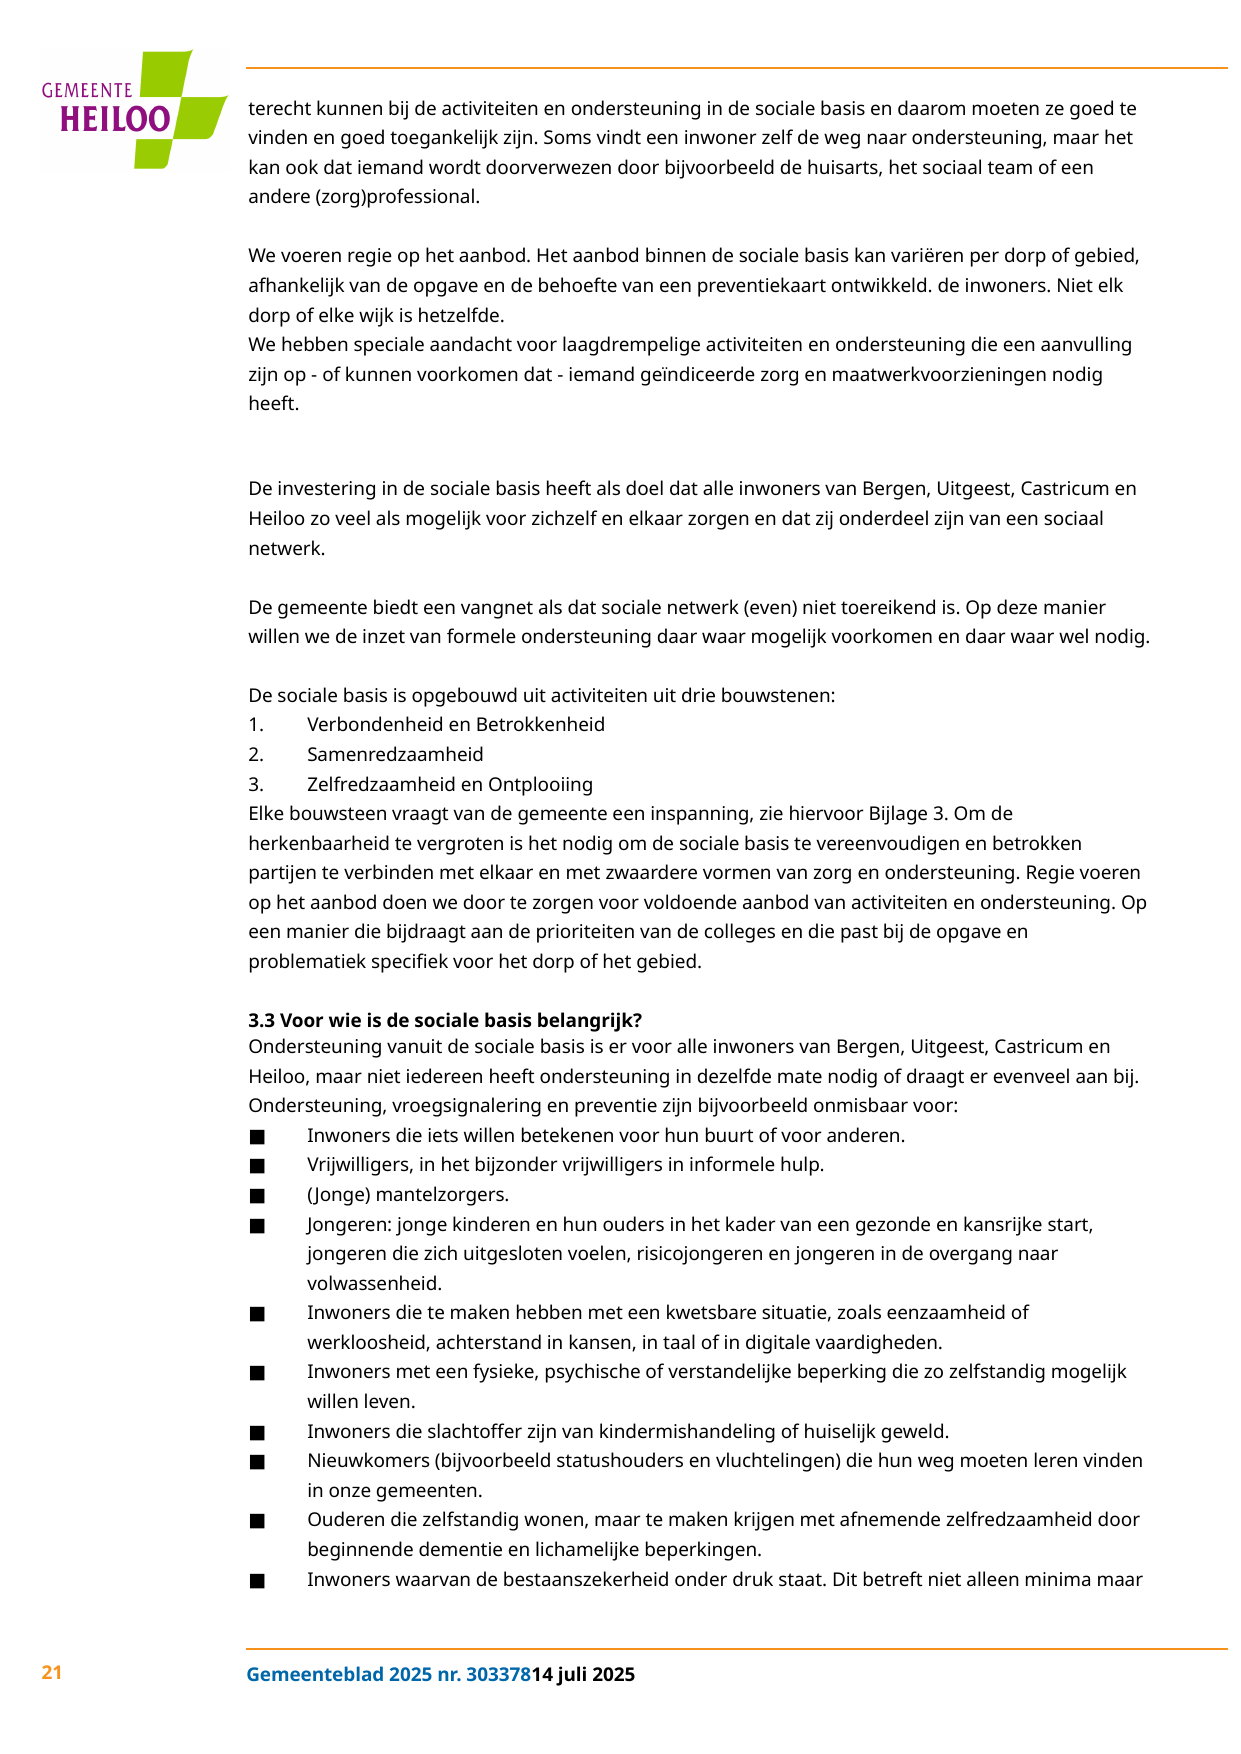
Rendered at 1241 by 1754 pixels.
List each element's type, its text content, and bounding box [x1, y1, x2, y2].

list Jongeren: jonge kinderen en hun ouders in het kader van een gezonde en kansrijke start, jongeren die zich uitgesloten voelen, risicojongeren en jongeren in de overgang naar volwassenheid. [248, 1211, 1152, 1296]
text Ondersteuning vanuit de sociale basis is er voor alle inwoners van Bergen, Uitgeest, Castricum en Heiloo, maar niet iedereen heeft ondersteuning in dezelfde mate nodig of draagt er evenveel aan bij. Ondersteuning, vroegsignalering en preventie zijn bijvoorbeeld onmisbaar voor: [248, 1033, 1152, 1118]
text We hebben speciale aandacht voor laagdrempelige activiteiten en ondersteuning die een aanvulling zijn op - of kunnen voorkomen dat - iemand geïndiceerde zorg en maatwerkvoorzieningen nodig heeft. [248, 331, 1152, 416]
text De sociale basis is opgebouwd uit activiteiten uit drie bouwstenen: [248, 682, 1152, 708]
text We voeren regie op het aanbod. Het aanbod binnen de sociale basis kan variëren per dorp of gebied, afhankelijk van de opgave en de behoefte van een preventiekaart ontwikkeld. de inwoners. Niet elk dorp of elke wijk is hetzelfde. [248, 243, 1152, 328]
list Vrijwilligers, in het bijzonder vrijwilligers in informele hulp. [248, 1152, 1152, 1177]
list Inwoners met een fysieke, psychische of verstandelijke beperking die zo zelfstandig mogelijk willen leven. [248, 1359, 1152, 1414]
list Zelfredzaamheid en Ontplooiing [248, 771, 1152, 797]
list Inwoners die iets willen betekenen voor hun buurt of voor anderen. [248, 1122, 1152, 1148]
picture [41, 47, 231, 172]
text 3.3 Voor wie is de sociale basis belangrijk? [248, 1007, 1152, 1033]
table_cell De investering in de sociale basis heeft als doel dat alle inwoners van Bergen, Uitgeest, Castricum en Heiloo zo veel als mogelijk voor zichzelf en elkaar zorgen en dat zij onderdeel zijn van een sociaal netwerk. De gemeente biedt een vangnet als dat sociale netwerk (even) niet toereikend is. Op deze manier willen we de inzet van formele ondersteuning daar waar mogelijk voorkomen en daar waar wel nodig. [248, 476, 1152, 649]
list Inwoners die te maken hebben met een kwetsbare situatie, zoals eenzaamheid of werkloosheid, achterstand in kansen, in taal of in digitale vaardigheden. [248, 1299, 1152, 1355]
list (Jonge) mantelzorgers. [248, 1181, 1152, 1207]
list Inwoners waarvan de bestaanszekerheid onder druk staat. Dit betreft niet alleen minima maar [248, 1566, 1152, 1591]
text Elke bouwsteen vraagt van de gemeente een inspanning, zie hiervoor Bijlage 3. Om de herkenbaarheid te vergroten is het nodig om de sociale basis te vereenvoudigen en betrokken partijen te verbinden met elkaar en met zwaardere vormen van zorg en ondersteuning. Regie voeren op het aanbod doen we door te zorgen voor voldoende aanbod van activiteiten en ondersteuning. Op een manier die bijdraagt aan de prioriteiten van de colleges en die past bij de opgave en problematiek specifiek voor het dorp of het gebied. [248, 800, 1152, 974]
list Nieuwkomers (bijvoorbeeld statushouders en vluchtelingen) die hun weg moeten leren vinden in onze gemeenten. [248, 1447, 1152, 1503]
text terecht kunnen bij de activiteiten en ondersteuning in de sociale basis en daarom moeten ze goed te vinden en goed toegankelijk zijn. Soms vindt een inwoner zelf de weg naar ondersteuning, maar het kan ook dat iemand wordt doorverwezen door bijvoorbeeld de huisarts, het sociaal team of een andere (zorg)professional. [248, 95, 1152, 209]
list Ouderen die zelfstandig wonen, maar te maken krijgen met afnemende zelfredzaamheid door beginnende dementie en lichamelijke beperkingen. [248, 1507, 1152, 1562]
list Inwoners die slachtoffer zijn van kindermishandeling of huiselijk geweld. [248, 1418, 1152, 1443]
list Verbondenheid en Betrokkenheid [248, 712, 1152, 737]
table_header [248, 450, 1152, 476]
list Samenredzaamheid [248, 741, 1152, 767]
